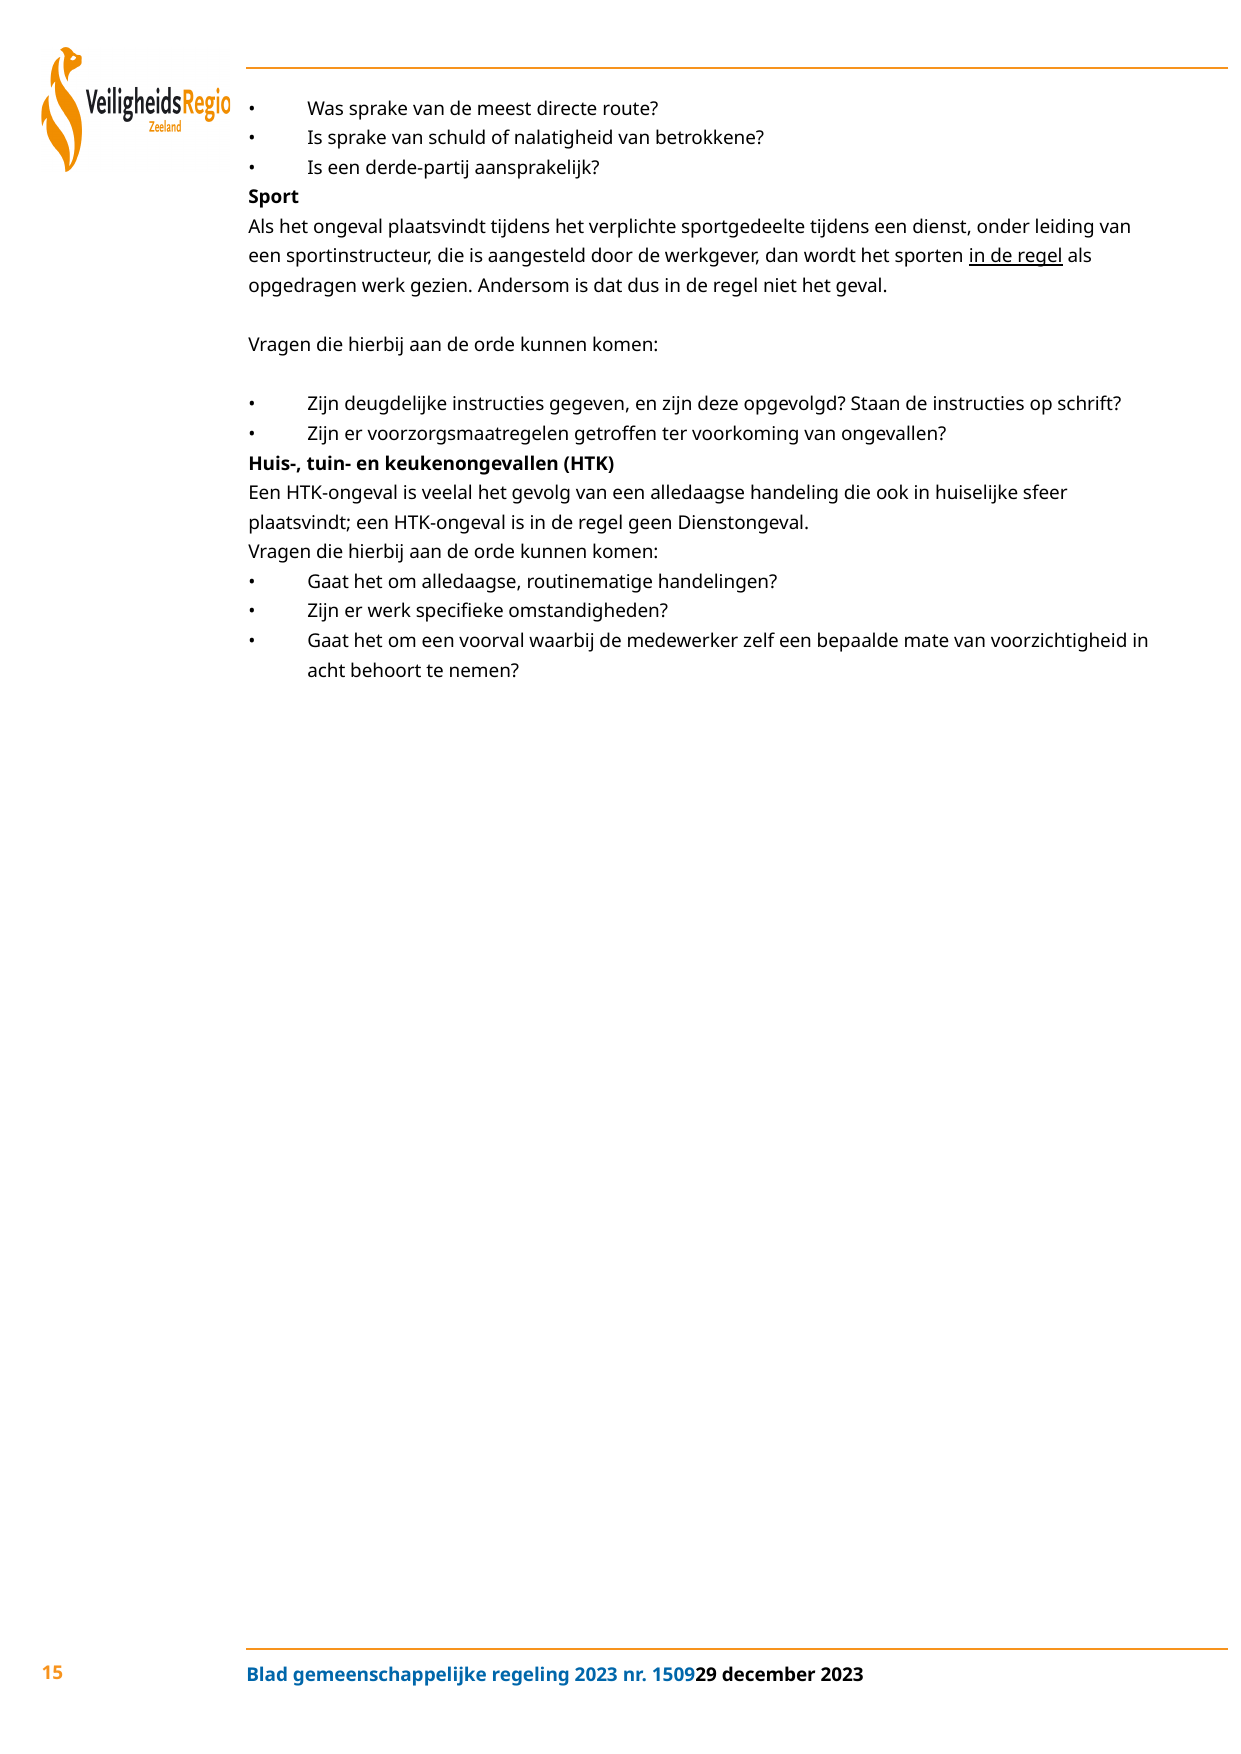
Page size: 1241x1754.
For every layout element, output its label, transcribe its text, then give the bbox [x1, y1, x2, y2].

list Zijn er voorzorgsmaatregelen getroffen ter voorkoming van ongevallen? [248, 420, 1152, 446]
text Sport [248, 183, 1152, 209]
text Vragen die hierbij aan de orde kunnen komen: [248, 331, 1152, 357]
list Was sprake van de meest directe route? [248, 95, 1152, 121]
text Huis-, tuin- en keukenongevallen (HTK) [248, 450, 1152, 476]
text Als het ongeval plaatsvindt tijdens het verplichte sportgedeelte tijdens een dienst, onder leiding van een sportinstructeur, die is aangesteld door de werkgever, dan wordt het sporten in de regel als opgedragen werk gezien. Andersom is dat dus in de regel niet het geval. [248, 213, 1152, 298]
picture [41, 47, 231, 172]
list Zijn er werk specifieke omstandigheden? [248, 598, 1152, 623]
text Een HTK-ongeval is veelal het gevolg van een alledaagse handeling die ook in huiselijke sfeer plaatsvindt; een HTK-ongeval is in de regel geen Dienstongeval. [248, 479, 1152, 535]
list Gaat het om een voorval waarbij de medewerker zelf een bepaalde mate van voorzichtigheid in acht behoort te nemen? [248, 627, 1152, 683]
list Zijn deugdelijke instructies gegeven, en zijn deze opgevolgd? Staan de instructies op schrift? [248, 391, 1152, 416]
text Vragen die hierbij aan de orde kunnen komen: [248, 538, 1152, 564]
list Is sprake van schuld of nalatigheid van betrokkene? [248, 124, 1152, 150]
list Gaat het om alledaagse, routinematige handelingen? [248, 568, 1152, 594]
list Is een derde-partij aansprakelijk? [248, 154, 1152, 180]
